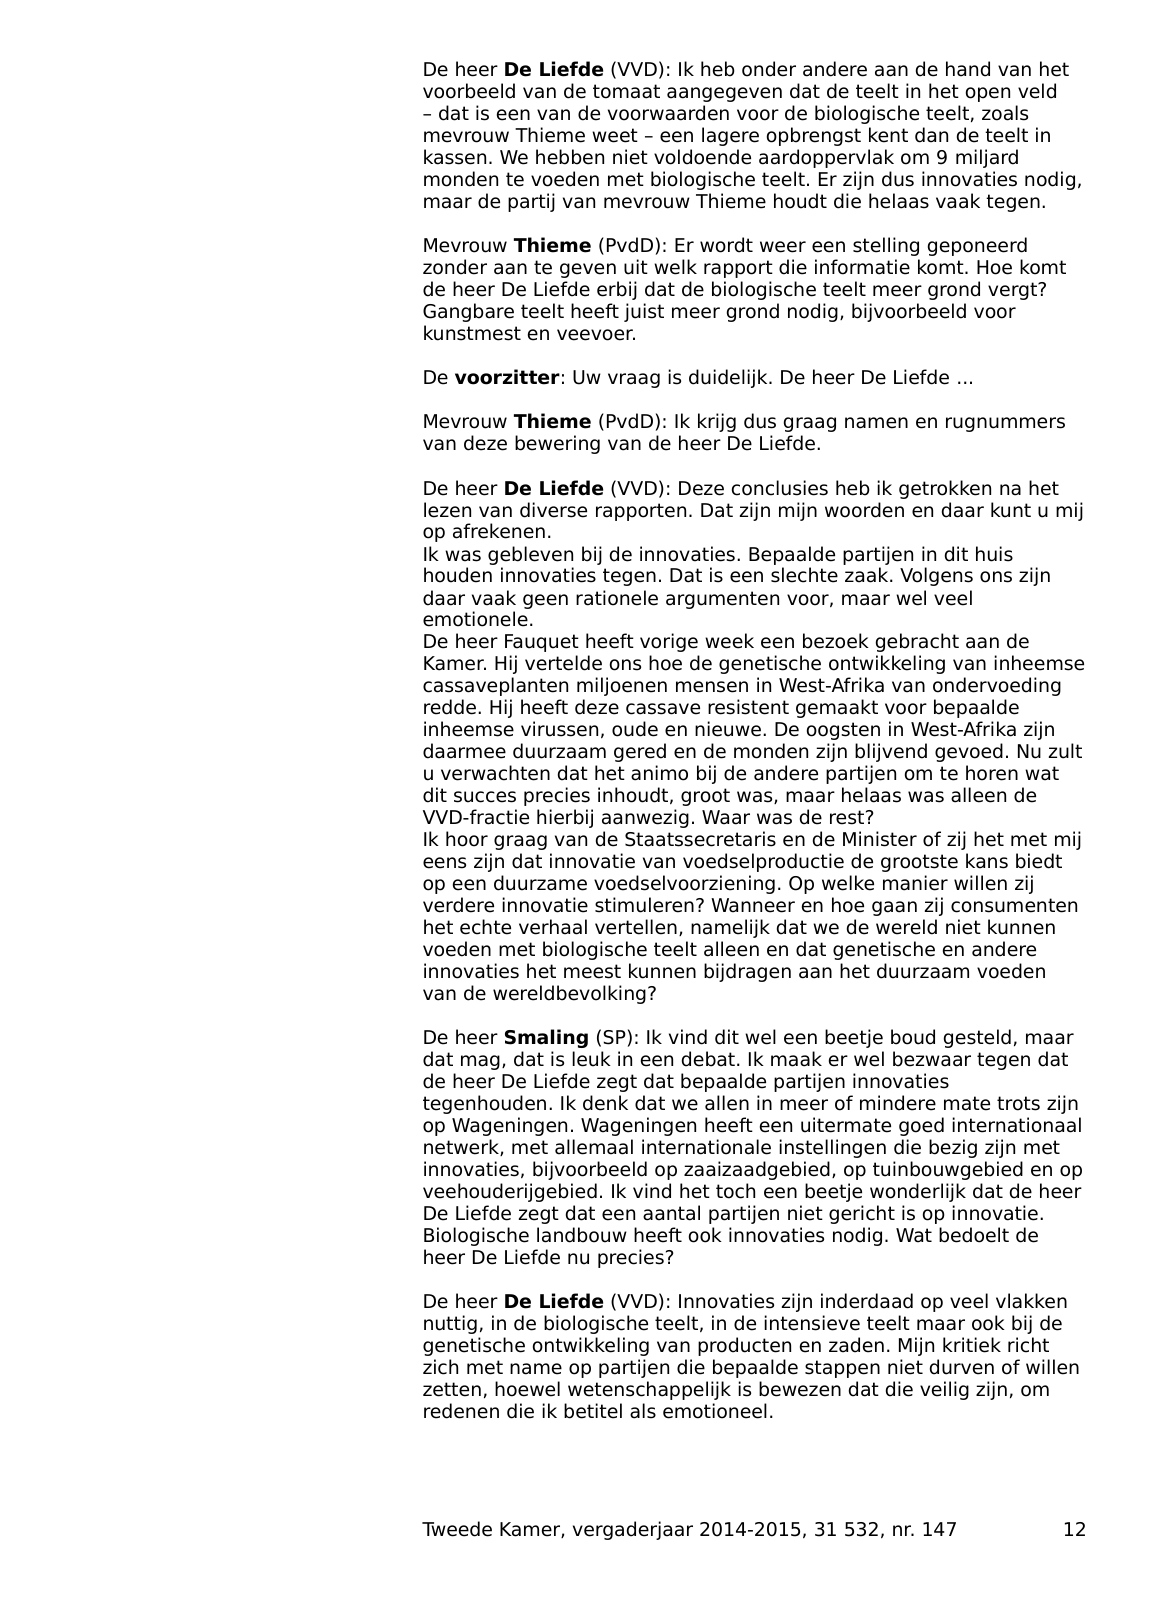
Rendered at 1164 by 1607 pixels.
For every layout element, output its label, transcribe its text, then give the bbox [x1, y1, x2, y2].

text De heer De Liefde (VVD): Deze conclusies heb ik getrokken na het lezen van diverse rapporten. Dat zijn mijn woorden en daar kunt u mij op afrekenen. [422, 477, 1087, 543]
text De voorzitter: Uw vraag is duidelijk. De heer De Liefde ... [422, 367, 1087, 389]
text Ik hoor graag van de Staatssecretaris en de Minister of zij het met mij eens zijn dat innovatie van voedselproductie de grootste kans biedt op een duurzame voedselvoorziening. Op welke manier willen zij verdere innovatie stimuleren? Wanneer en hoe gaan zij consumenten het echte verhaal vertellen, namelijk dat we de wereld niet kunnen voeden met biologische teelt alleen en dat genetische en andere innovaties het meest kunnen bijdragen aan het duurzaam voeden van de wereldbevolking? [422, 829, 1087, 1005]
text De heer De Liefde (VVD): Innovaties zijn inderdaad op veel vlakken nuttig, in de biologische teelt, in de intensieve teelt maar ook bij de genetische ontwikkeling van producten en zaden. Mijn kritiek richt zich met name op partijen die bepaalde stappen niet durven of willen zetten, hoewel wetenschappelijk is bewezen dat die veilig zijn, om redenen die ik betitel als emotioneel. [422, 1291, 1087, 1423]
text Mevrouw Thieme (PvdD): Ik krijg dus graag namen en rugnummers van deze bewering van de heer De Liefde. [422, 411, 1087, 455]
text De heer Smaling (SP): Ik vind dit wel een beetje boud gesteld, maar dat mag, dat is leuk in een debat. Ik maak er wel bezwaar tegen dat de heer De Liefde zegt dat bepaalde partijen innovaties tegenhouden. Ik denk dat we allen in meer of mindere mate trots zijn op Wageningen. Wageningen heeft een uitermate goed internationaal netwerk, met allemaal internationale instellingen die bezig zijn met innovaties, bijvoorbeeld op zaaizaadgebied, op tuinbouwgebied en op veehouderijgebied. Ik vind het toch een beetje wonderlijk dat de heer De Liefde zegt dat een aantal partijen niet gericht is op innovatie. Biologische landbouw heeft ook innovaties nodig. Wat bedoelt de heer De Liefde nu precies? [422, 1027, 1087, 1269]
text Mevrouw Thieme (PvdD): Er wordt weer een stelling geponeerd zonder aan te geven uit welk rapport die informatie komt. Hoe komt de heer De Liefde erbij dat de biologische teelt meer grond vergt? Gangbare teelt heeft juist meer grond nodig, bijvoorbeeld voor kunstmest en veevoer. [422, 235, 1087, 345]
text De heer Fauquet heeft vorige week een bezoek gebracht aan de Kamer. Hij vertelde ons hoe de genetische ontwikkeling van inheemse cassaveplanten miljoenen mensen in West-Afrika van ondervoeding redde. Hij heeft deze cassave resistent gemaakt voor bepaalde inheemse virussen, oude en nieuwe. De oogsten in West-Afrika zijn daarmee duurzaam gered en de monden zijn blijvend gevoed. Nu zult u verwachten dat het animo bij de andere partijen om te horen wat dit succes precies inhoudt, groot was, maar helaas was alleen de VVD-fractie hierbij aanwezig. Waar was de rest? [422, 631, 1087, 829]
text Ik was gebleven bij de innovaties. Bepaalde partijen in dit huis houden innovaties tegen. Dat is een slechte zaak. Volgens ons zijn daar vaak geen rationele argumenten voor, maar wel veel emotionele. [422, 543, 1087, 631]
text De heer De Liefde (VVD): Ik heb onder andere aan de hand van het voorbeeld van de tomaat aangegeven dat de teelt in het open veld – dat is een van de voorwaarden voor de biologische teelt, zoals mevrouw Thieme weet – een lagere opbrengst kent dan de teelt in kassen. We hebben niet voldoende aardoppervlak om 9 miljard monden te voeden met biologische teelt. Er zijn dus innovaties nodig, maar de partij van mevrouw Thieme houdt die helaas vaak tegen. [422, 59, 1087, 213]
